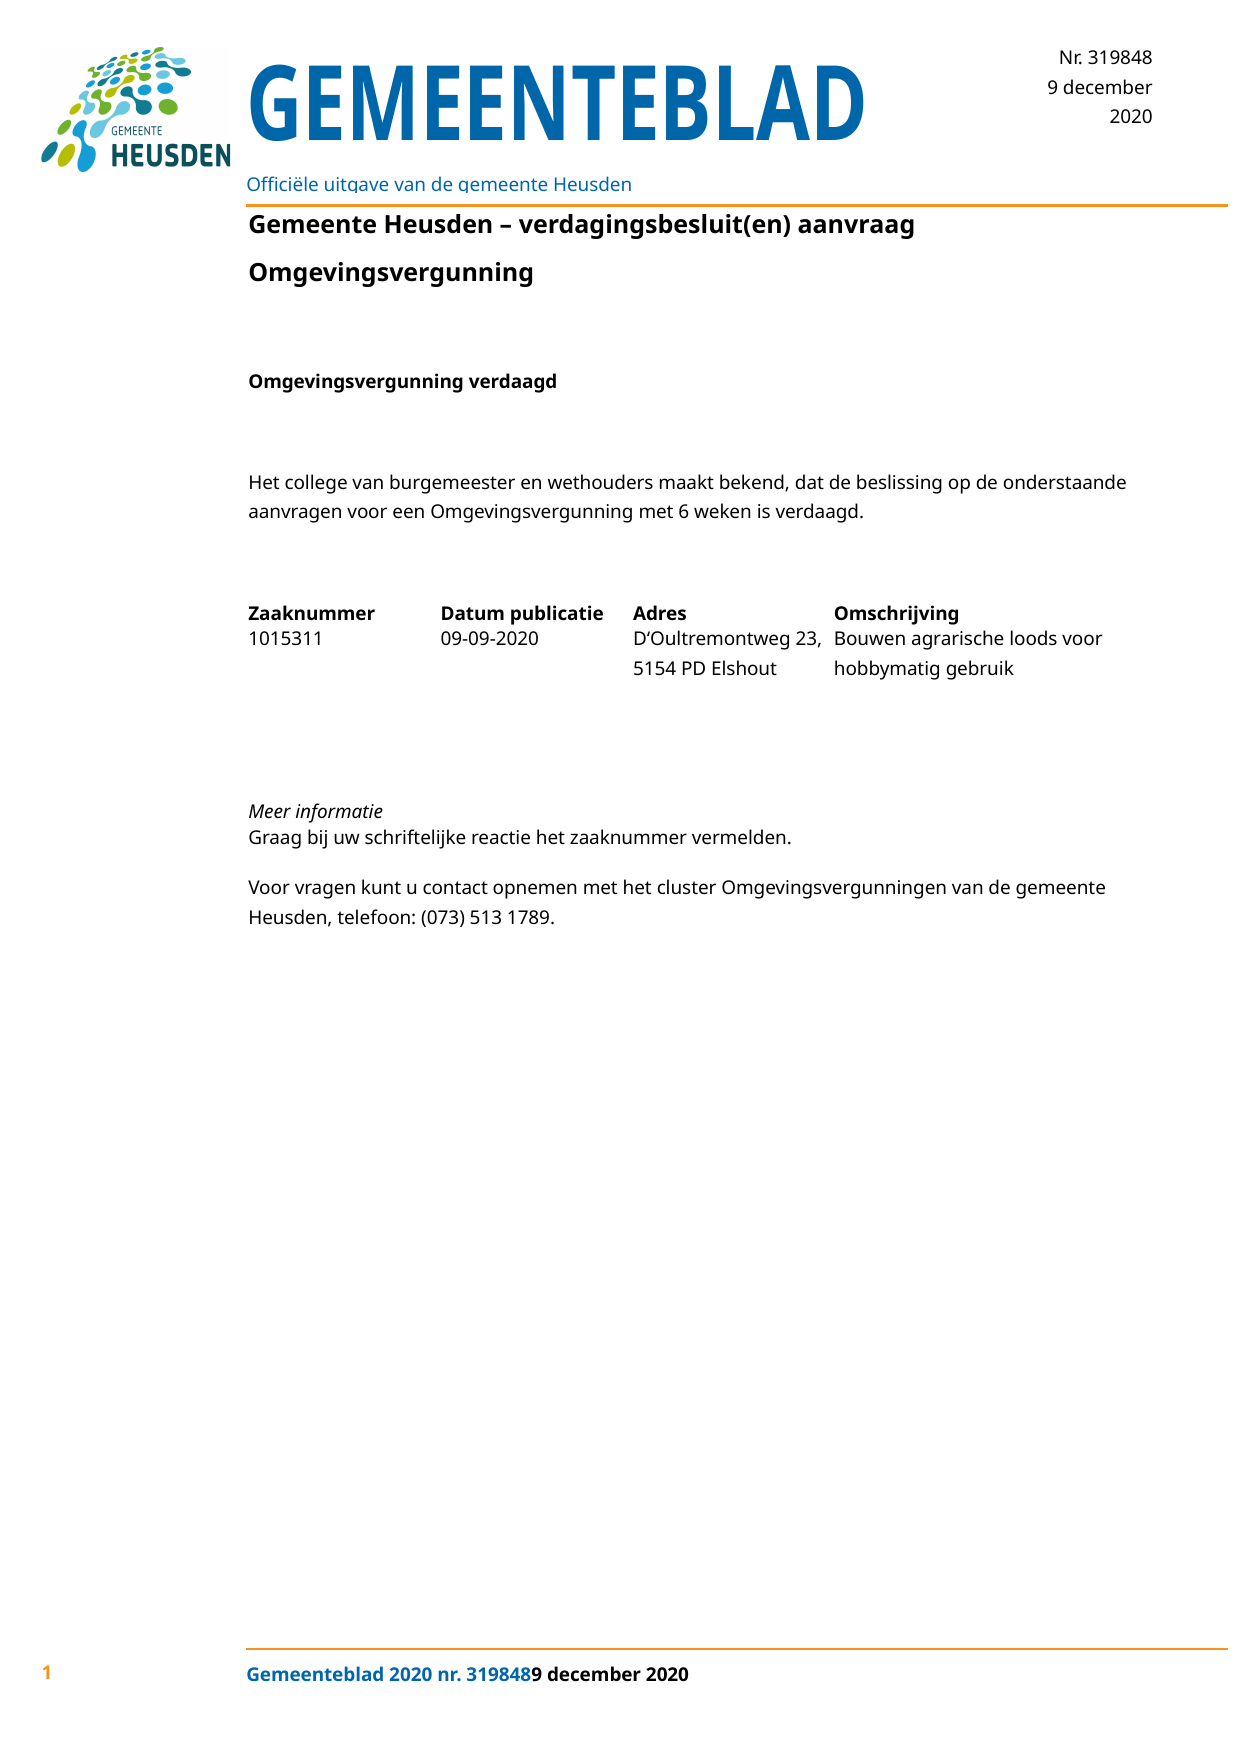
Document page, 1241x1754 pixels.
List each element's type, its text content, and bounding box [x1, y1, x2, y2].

text Het college van burgemeester en wethouders maakt bekend, dat de beslissing op de onderstaande aanvragen voor een Omgevingsvergunning met 6 weken is verdaagd. [248, 469, 1152, 524]
text Gemeente Heusden – verdagingsbesluit(en) aanvraag Omgevingsvergunning [248, 207, 1152, 288]
table_cell 1015311 [248, 625, 440, 681]
table_header Datum publicatie [440, 600, 633, 625]
text Graag bij uw schriftelijke reactie het zaaknummer vermelden. [248, 824, 1152, 850]
table_cell 09-09-2020 [440, 625, 633, 681]
text Meer informatie [248, 798, 1152, 824]
picture [41, 47, 231, 172]
table_cell Bouwen agrarische loods voor hobbymatig gebruik [834, 625, 1152, 681]
table_header Adres [633, 600, 834, 625]
table_header Omschrijving [834, 600, 1152, 625]
text Voor vragen kunt u contact opnemen met het cluster Omgevingsvergunningen van de gemeente Heusden, telefoon: (073) 513 1789. [248, 874, 1152, 930]
text Omgevingsvergunning verdaagd [248, 368, 1152, 394]
table_cell D‘Oultremontweg 23, 5154 PD Elshout [633, 625, 834, 681]
table_header Zaaknummer [248, 600, 440, 625]
